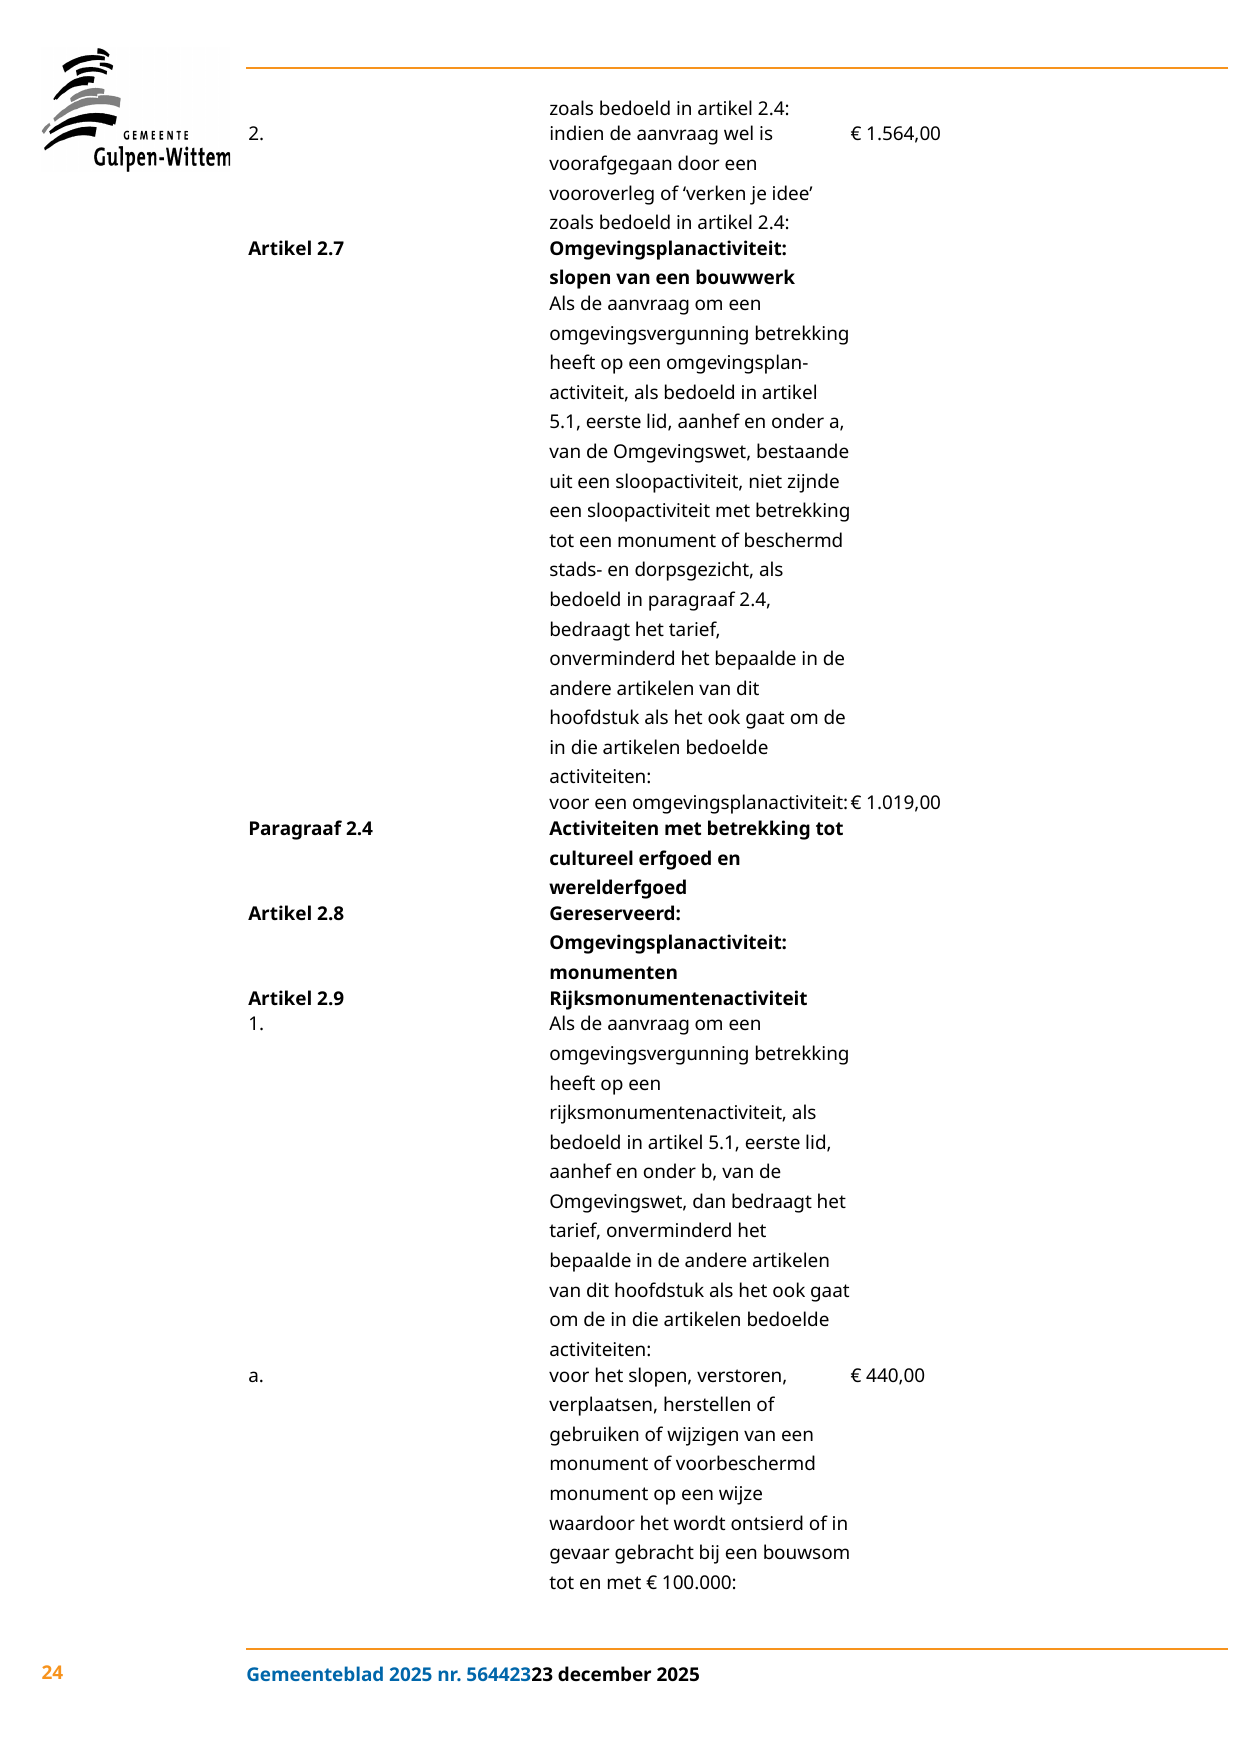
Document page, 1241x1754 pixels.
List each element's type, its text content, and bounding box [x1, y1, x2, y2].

table_cell [850, 95, 1152, 121]
table_cell Paragraaf 2.4 [248, 815, 549, 900]
table_cell Omgevingsplanactiviteit: slopen van een bouwwerk [549, 235, 850, 290]
table_cell € 440,00 [850, 1362, 1152, 1594]
table_cell Gereserveerd: Omgevingsplanactiviteit: monumenten [549, 900, 850, 985]
table_cell Artikel 2.8 [248, 900, 549, 985]
table_cell voor een omgevingsplanactiviteit: [549, 789, 850, 815]
table_cell 1. [248, 1011, 549, 1362]
picture [41, 47, 231, 172]
table_cell [248, 789, 549, 815]
table_cell [850, 985, 1152, 1011]
table_cell indien de aanvraag wel is voorafgegaan door een vooroverleg of ‘verken je idee’ zoals bedoeld in artikel 2.4: [549, 121, 850, 235]
table_cell [850, 900, 1152, 985]
table_cell Als de aanvraag om een omgevingsvergunning betrekking heeft op een omgevingsplan-activiteit, als bedoeld in artikel 5.1, eerste lid, aanhef en onder a, van de Omgevingswet, bestaande uit een sloopactiviteit, niet zijnde een sloopactiviteit met betrekking tot een monument of beschermd stads- en dorpsgezicht, als bedoeld in paragraaf 2.4, bedraagt het tarief, onverminderd het bepaalde in de andere artikelen van dit hoofdstuk als het ook gaat om de in die artikelen bedoelde activiteiten: [549, 290, 850, 789]
table_cell € 1.564,00 [850, 121, 1152, 235]
table_cell voor het slopen, verstoren, verplaatsen, herstellen of gebruiken of wijzigen van een monument of voorbeschermd monument op een wijze waardoor het wordt ontsierd of in gevaar gebracht bij een bouwsom tot en met € 100.000: [549, 1362, 850, 1594]
table_cell € 1.019,00 [850, 789, 1152, 815]
table_cell [850, 815, 1152, 900]
table_cell [850, 235, 1152, 290]
table_cell Artikel 2.7 [248, 235, 549, 290]
table_cell [850, 290, 1152, 789]
table_cell Als de aanvraag om een omgevingsvergunning betrekking heeft op een rijksmonumentenactiviteit, als bedoeld in artikel 5.1, eerste lid, aanhef en onder b, van de Omgevingswet, dan bedraagt het tarief, onverminderd het bepaalde in de andere artikelen van dit hoofdstuk als het ook gaat om de in die artikelen bedoelde activiteiten: [549, 1011, 850, 1362]
table_cell [850, 1011, 1152, 1362]
table_cell Rijksmonumentenactiviteit [549, 985, 850, 1011]
table_cell a. [248, 1362, 549, 1594]
table_cell [248, 95, 549, 121]
table_cell [248, 290, 549, 789]
table_cell Artikel 2.9 [248, 985, 549, 1011]
table_cell 2. [248, 121, 549, 235]
table_cell Activiteiten met betrekking tot cultureel erfgoed en werelderfgoed [549, 815, 850, 900]
table_cell zoals bedoeld in artikel 2.4: [549, 95, 850, 121]
